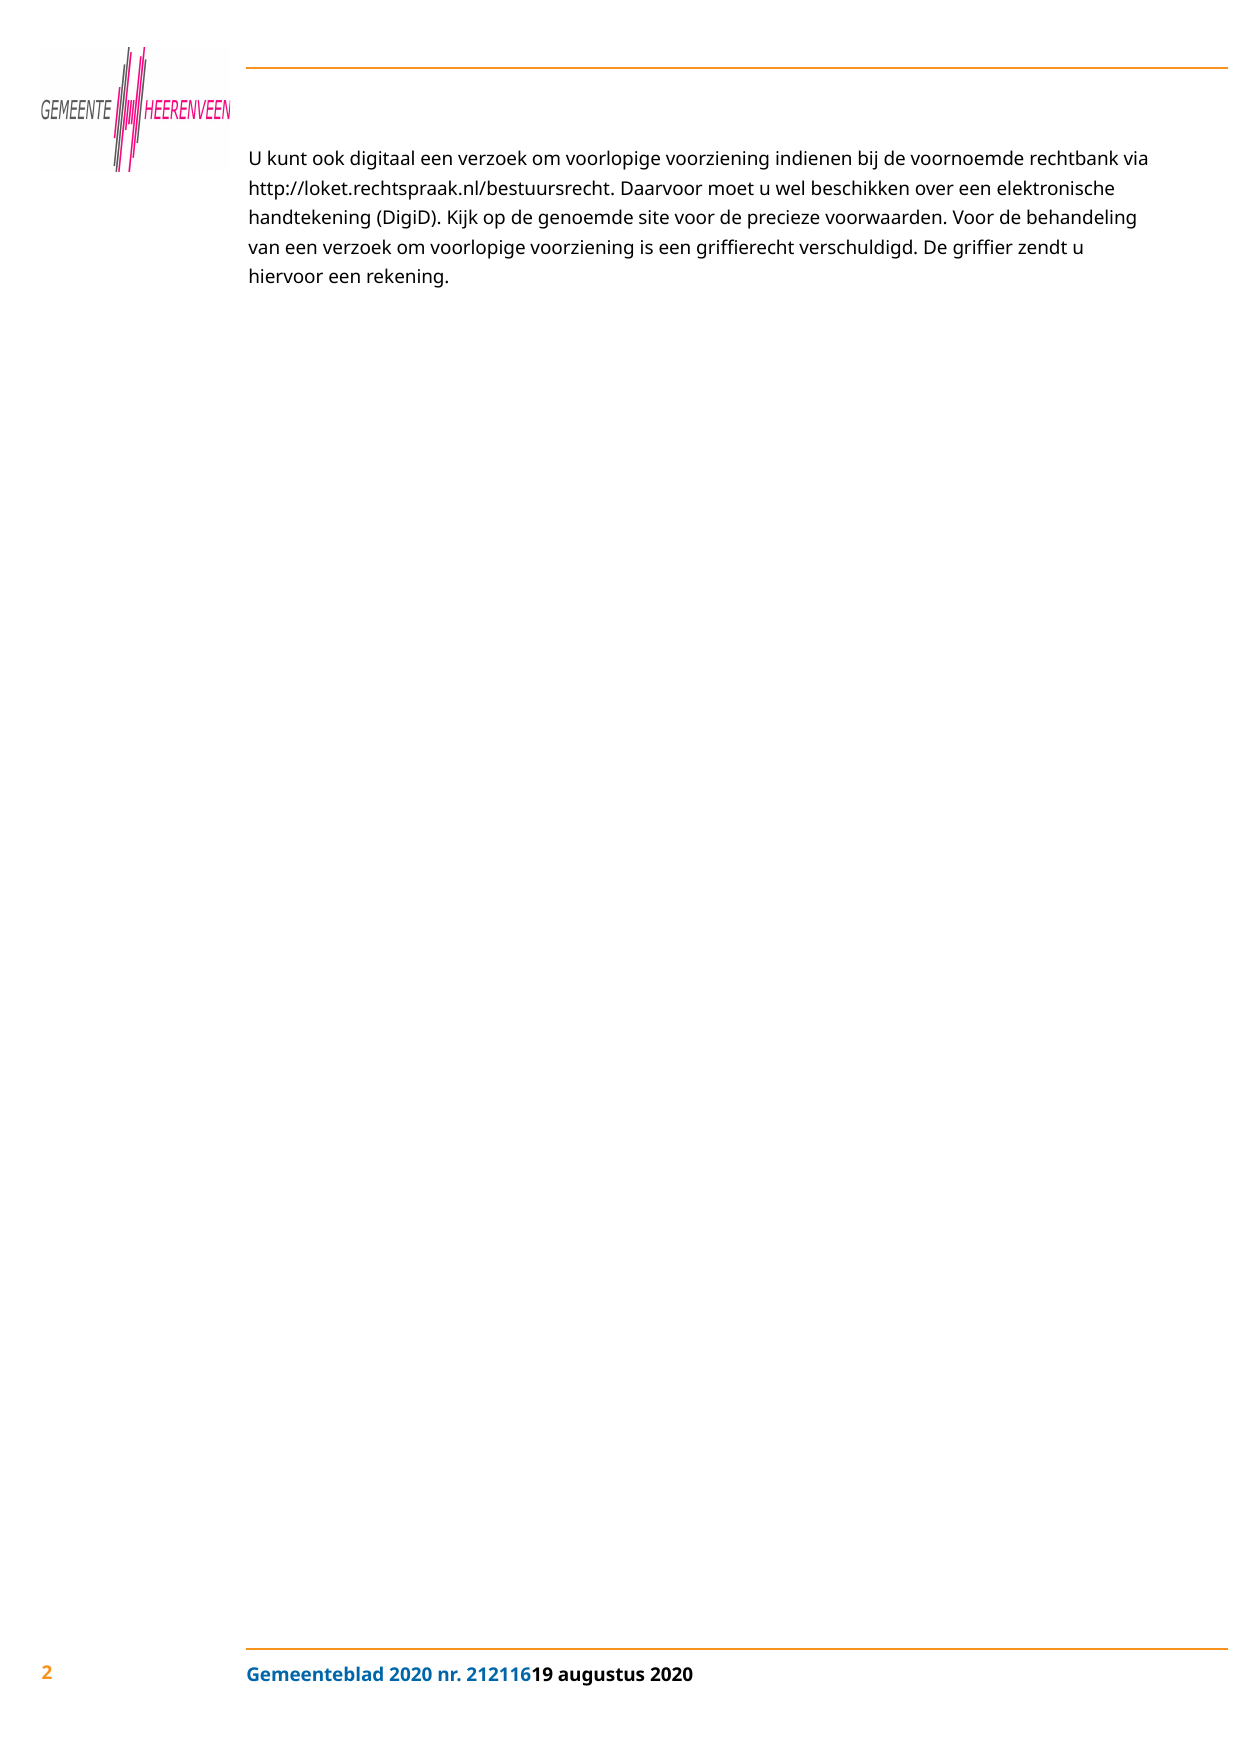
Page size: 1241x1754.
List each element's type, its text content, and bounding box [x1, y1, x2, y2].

picture [41, 47, 231, 172]
text U kunt ook digitaal een verzoek om voorlopige voorziening indienen bij de voornoemde rechtbank via http://loket.rechtspraak.nl/bestuursrecht. Daarvoor moet u wel beschikken over een elektronische handtekening (DigiD). Kijk op de genoemde site voor de precieze voorwaarden. Voor de behandeling van een verzoek om voorlopige voorziening is een griffierecht verschuldigd. De griffier zendt u hiervoor een rekening. [248, 145, 1152, 289]
